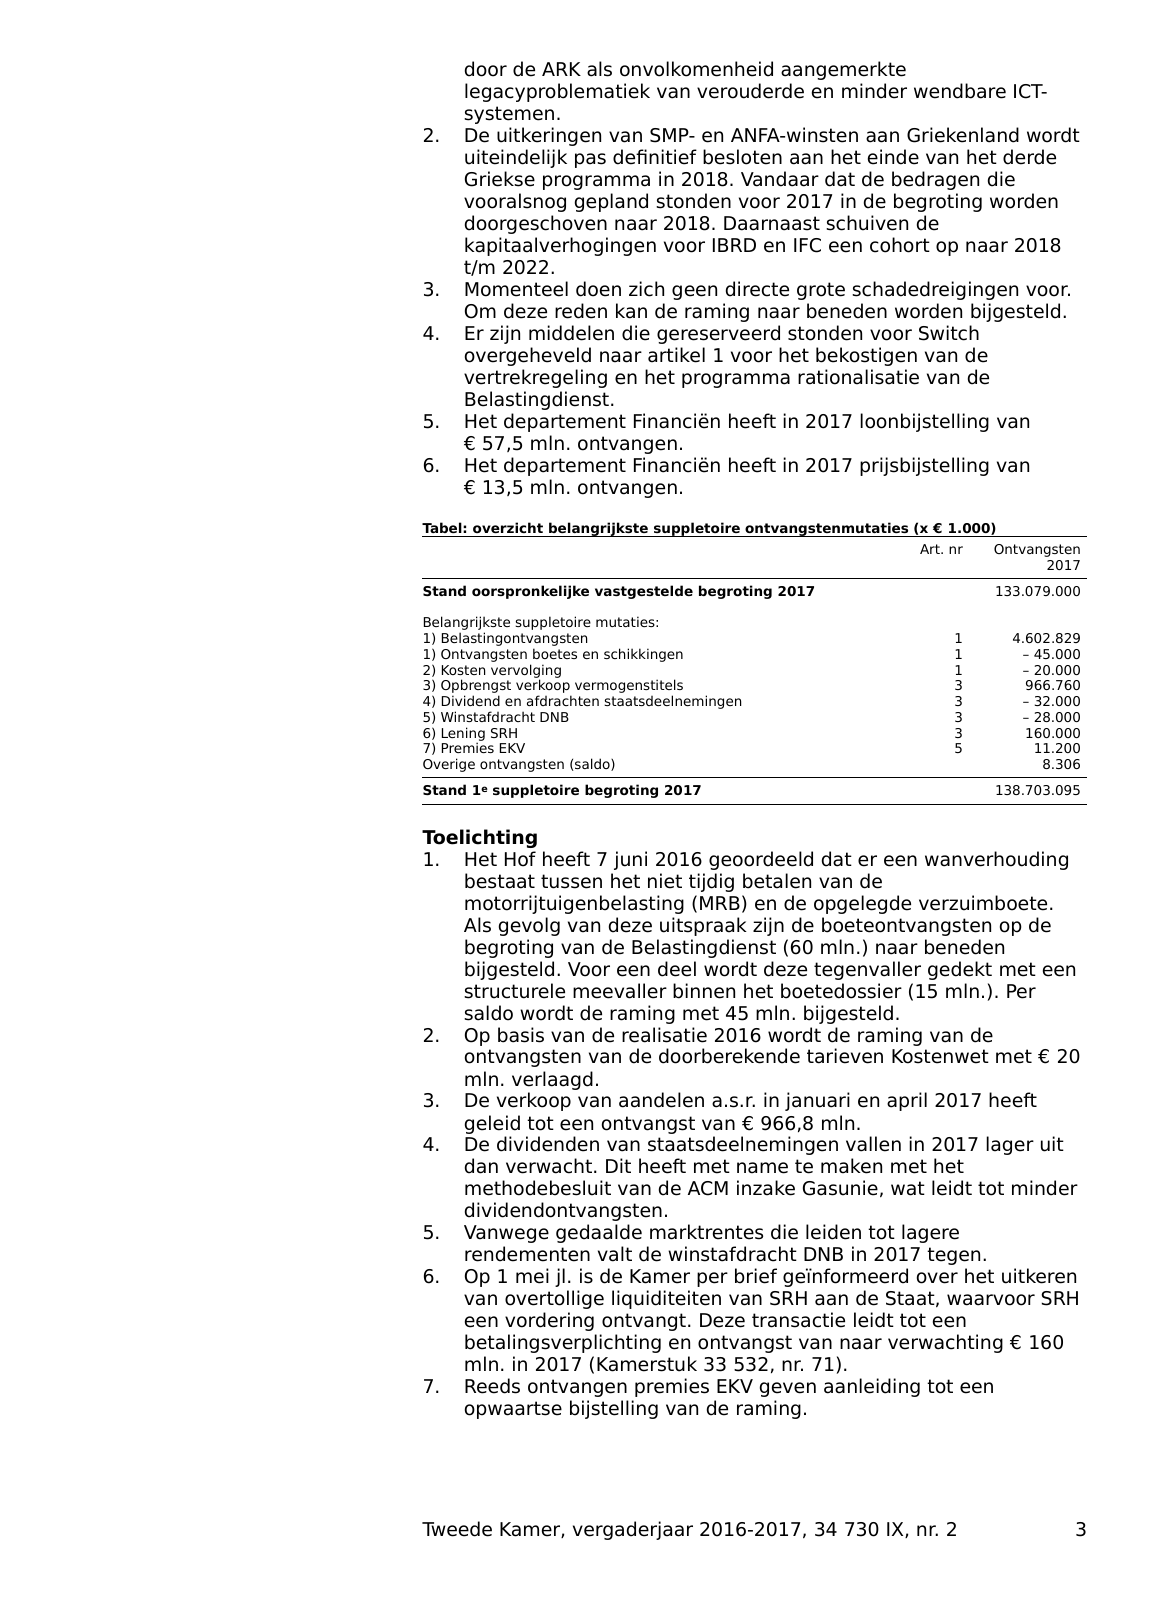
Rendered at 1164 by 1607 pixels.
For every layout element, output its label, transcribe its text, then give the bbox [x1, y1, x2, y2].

table_cell 133.079.000 [969, 579, 1087, 599]
table_cell 1) Ontvangsten boetes en schikkingen [422, 647, 850, 662]
table_cell 2) Kosten vervolging [422, 663, 850, 678]
table_cell Stand 1e suppletoire begroting 2017 [422, 778, 850, 803]
table_cell 6) Lening SRH [422, 725, 850, 741]
table_cell 966.760 [969, 678, 1087, 694]
text 6. Op 1 mei jl. is de Kamer per brief geïnformeerd over het uitkeren van overtollige liquiditeiten van SRH aan de Staat, waarvoor SRH een vordering ontvangt. Deze transactie leidt tot een betalingsverplichting en ontvangst van naar verwachting € 160 mln. in 2017 (Kamerstuk 33 532, nr. 71). [422, 1266, 1087, 1376]
table_cell [422, 537, 850, 578]
table_cell Art. nr [850, 537, 968, 578]
text 4. Er zijn middelen die gereserveerd stonden voor Switch overgeheveld naar artikel 1 voor het bekostigen van de vertrekregeling en het programma rationalisatie van de Belastingdienst. [422, 323, 1087, 411]
table_cell 8.306 [969, 757, 1087, 777]
subtitle Toelichting [422, 827, 1087, 849]
table_cell [850, 600, 968, 615]
text 3. De verkoop van aandelen a.s.r. in januari en april 2017 heeft geleid tot een ontvangst van € 966,8 mln. [422, 1090, 1087, 1134]
table_cell 3 [850, 678, 968, 694]
table_cell 1 [850, 647, 968, 662]
table_cell [850, 579, 968, 599]
text 5. Vanwege gedaalde marktrentes die leiden tot lagere rendementen valt de winstafdracht DNB in 2017 tegen. [422, 1222, 1087, 1266]
table_cell – 45.000 [969, 647, 1087, 662]
table_cell – 20.000 [969, 663, 1087, 678]
text 4. De dividenden van staatsdeelnemingen vallen in 2017 lager uit dan verwacht. Dit heeft met name te maken met het methodebesluit van de ACM inzake Gasunie, wat leidt tot minder dividendontvangsten. [422, 1134, 1087, 1222]
table_cell [850, 757, 968, 777]
table_cell – 28.000 [969, 710, 1087, 725]
table_cell [850, 778, 968, 803]
text 6. Het departement Financiën heeft in 2017 prijsbijstelling van € 13,5 mln. ontvangen. [422, 455, 1087, 499]
table_cell 1 [850, 663, 968, 678]
table_cell 1) Belastingontvangsten [422, 631, 850, 647]
table_cell – 32.000 [969, 694, 1087, 710]
table_cell [969, 600, 1087, 615]
table_cell 3 [850, 710, 968, 725]
table_cell Overige ontvangsten (saldo) [422, 757, 850, 777]
table_cell [422, 600, 850, 615]
text 1. Het Hof heeft 7 juni 2016 geoordeeld dat er een wanverhouding bestaat tussen het niet tijdig betalen van de motorrijtuigenbelasting (MRB) en de opgelegde verzuimboete. Als gevolg van deze uitspraak zijn de boeteontvangsten op de begroting van de Belastingdienst (60 mln.) naar beneden bijgesteld. Voor een deel wordt deze tegenvaller gedekt met een structurele meevaller binnen het boetedossier (15 mln.). Per saldo wordt de raming met 45 mln. bijgesteld. [422, 849, 1087, 1024]
table_cell 4) Dividend en afdrachten staatsdeelnemingen [422, 694, 850, 710]
text door de ARK als onvolkomenheid aangemerkte legacyproblematiek van verouderde en minder wendbare ICT-systemen. [422, 59, 1087, 125]
table_cell [850, 615, 968, 631]
text 2. De uitkeringen van SMP- en ANFA-winsten aan Griekenland wordt uiteindelijk pas definitief besloten aan het einde van het derde Griekse programma in 2018. Vandaar dat de bedragen die vooralsnog gepland stonden voor 2017 in de begroting worden doorgeschoven naar 2018. Daarnaast schuiven de kapitaalverhogingen voor IBRD en IFC een cohort op naar 2018 t/m 2022. [422, 125, 1087, 279]
table_cell 4.602.829 [969, 631, 1087, 647]
text 7. Reeds ontvangen premies EKV geven aanleiding tot een opwaartse bijstelling van de raming. [422, 1376, 1087, 1420]
table_cell 3 [850, 694, 968, 710]
table_cell 1 [850, 631, 968, 647]
table_cell 11.200 [969, 741, 1087, 757]
table_cell [969, 615, 1087, 631]
table_cell 160.000 [969, 725, 1087, 741]
text 3. Momenteel doen zich geen directe grote schadedreigingen voor. Om deze reden kan de raming naar beneden worden bijgesteld. [422, 279, 1087, 323]
text 5. Het departement Financiën heeft in 2017 loonbijstelling van € 57,5 mln. ontvangen. [422, 411, 1087, 455]
table_cell Belangrijkste suppletoire mutaties: [422, 615, 850, 631]
table_cell 3 [850, 725, 968, 741]
table_cell 7) Premies EKV [422, 741, 850, 757]
table_cell 3) Opbrengst verkoop vermogenstitels [422, 678, 850, 694]
text 2. Op basis van de realisatie 2016 wordt de raming van de ontvangsten van de doorberekende tarieven Kostenwet met € 20 mln. verlaagd. [422, 1024, 1087, 1090]
table_header Tabel: overzicht belangrijkste suppletoire ontvangstenmutaties (x € 1.000) [422, 521, 1087, 536]
table_cell 5) Winstafdracht DNB [422, 710, 850, 725]
table_cell 5 [850, 741, 968, 757]
table_cell 138.703.095 [969, 778, 1087, 803]
table_cell Ontvangsten 2017 [969, 537, 1087, 578]
table_cell Stand oorspronkelijke vastgestelde begroting 2017 [422, 579, 850, 599]
